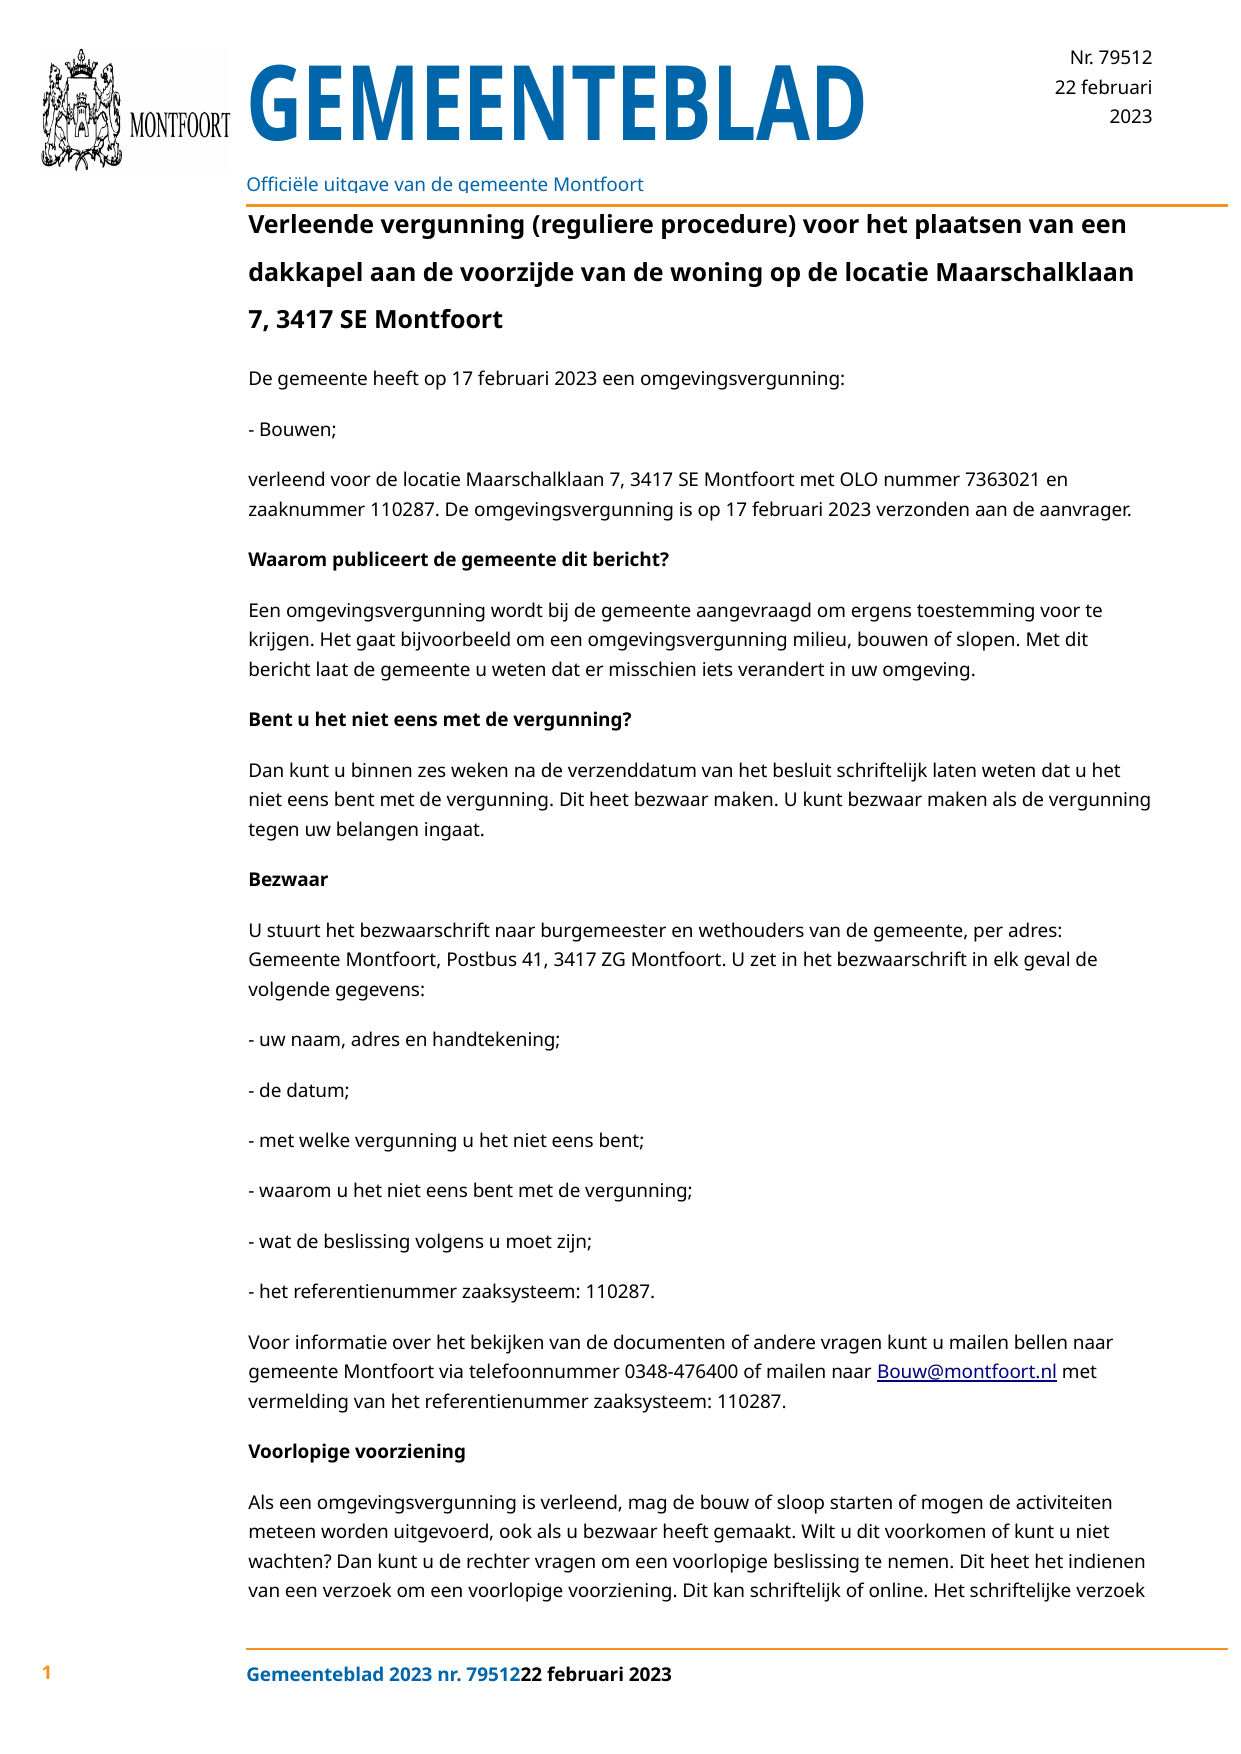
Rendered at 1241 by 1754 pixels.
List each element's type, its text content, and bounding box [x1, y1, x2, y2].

text Dan kunt u binnen zes weken na de verzenddatum van het besluit schriftelijk laten weten dat u het niet eens bent met de vergunning. Dit heet bezwaar maken. U kunt bezwaar maken als de vergunning tegen uw belangen ingaat. [248, 757, 1152, 842]
text Voor informatie over het bekijken van de documenten of andere vragen kunt u mailen bellen naar gemeente Montfoort via telefoonnummer 0348-476400 of mailen naar Bouw@montfoort.nl met vermelding van het referentienummer zaaksysteem: 110287. [248, 1329, 1152, 1414]
text Bezwaar [248, 866, 1152, 892]
text Als een omgevingsvergunning is verleend, mag de bouw of sloop starten of mogen de activiteiten meteen worden uitgevoerd, ook als u bezwaar heeft gemaakt. Wilt u dit voorkomen of kunt u niet wachten? Dan kunt u de rechter vragen om een voorlopige beslissing te nemen. Dit heet het indienen van een verzoek om een voorlopige voorziening. Dit kan schriftelijk of online. Het schriftelijke verzoek [248, 1489, 1152, 1603]
text Waarom publiceert de gemeente dit bericht? [248, 546, 1152, 572]
picture [41, 47, 231, 172]
text De gemeente heeft op 17 februari 2023 een omgevingsvergunning: [248, 366, 1152, 391]
text - met welke vergunning u het niet eens bent; [248, 1127, 1152, 1153]
text - uw naam, adres en handtekening; [248, 1026, 1152, 1052]
text - wat de beslissing volgens u moet zijn; [248, 1228, 1152, 1254]
text - het referentienummer zaaksysteem: 110287. [248, 1278, 1152, 1304]
text - de datum; [248, 1077, 1152, 1102]
text verleend voor de locatie Maarschalklaan 7, 3417 SE Montfoort met OLO nummer 7363021 en zaaknummer 110287. De omgevingsvergunning is op 17 februari 2023 verzonden aan de aanvrager. [248, 466, 1152, 522]
text Verleende vergunning (reguliere procedure) voor het plaatsen van een dakkapel aan de voorzijde van de woning op de locatie Maarschalklaan 7, 3417 SE Montfoort [248, 207, 1152, 336]
text Bent u het niet eens met de vergunning? [248, 706, 1152, 732]
text Een omgevingsvergunning wordt bij de gemeente aangevraagd om ergens toestemming voor te krijgen. Het gaat bijvoorbeeld om een omgevingsvergunning milieu, bouwen of slopen. Met dit bericht laat de gemeente u weten dat er misschien iets verandert in uw omgeving. [248, 597, 1152, 682]
text U stuurt het bezwaarschrift naar burgemeester en wethouders van de gemeente, per adres: Gemeente Montfoort, Postbus 41, 3417 ZG Montfoort. U zet in het bezwaarschrift in elk geval de volgende gegevens: [248, 917, 1152, 1002]
text - waarom u het niet eens bent met de vergunning; [248, 1178, 1152, 1203]
text Voorlopige voorziening [248, 1438, 1152, 1464]
text - Bouwen; [248, 416, 1152, 442]
